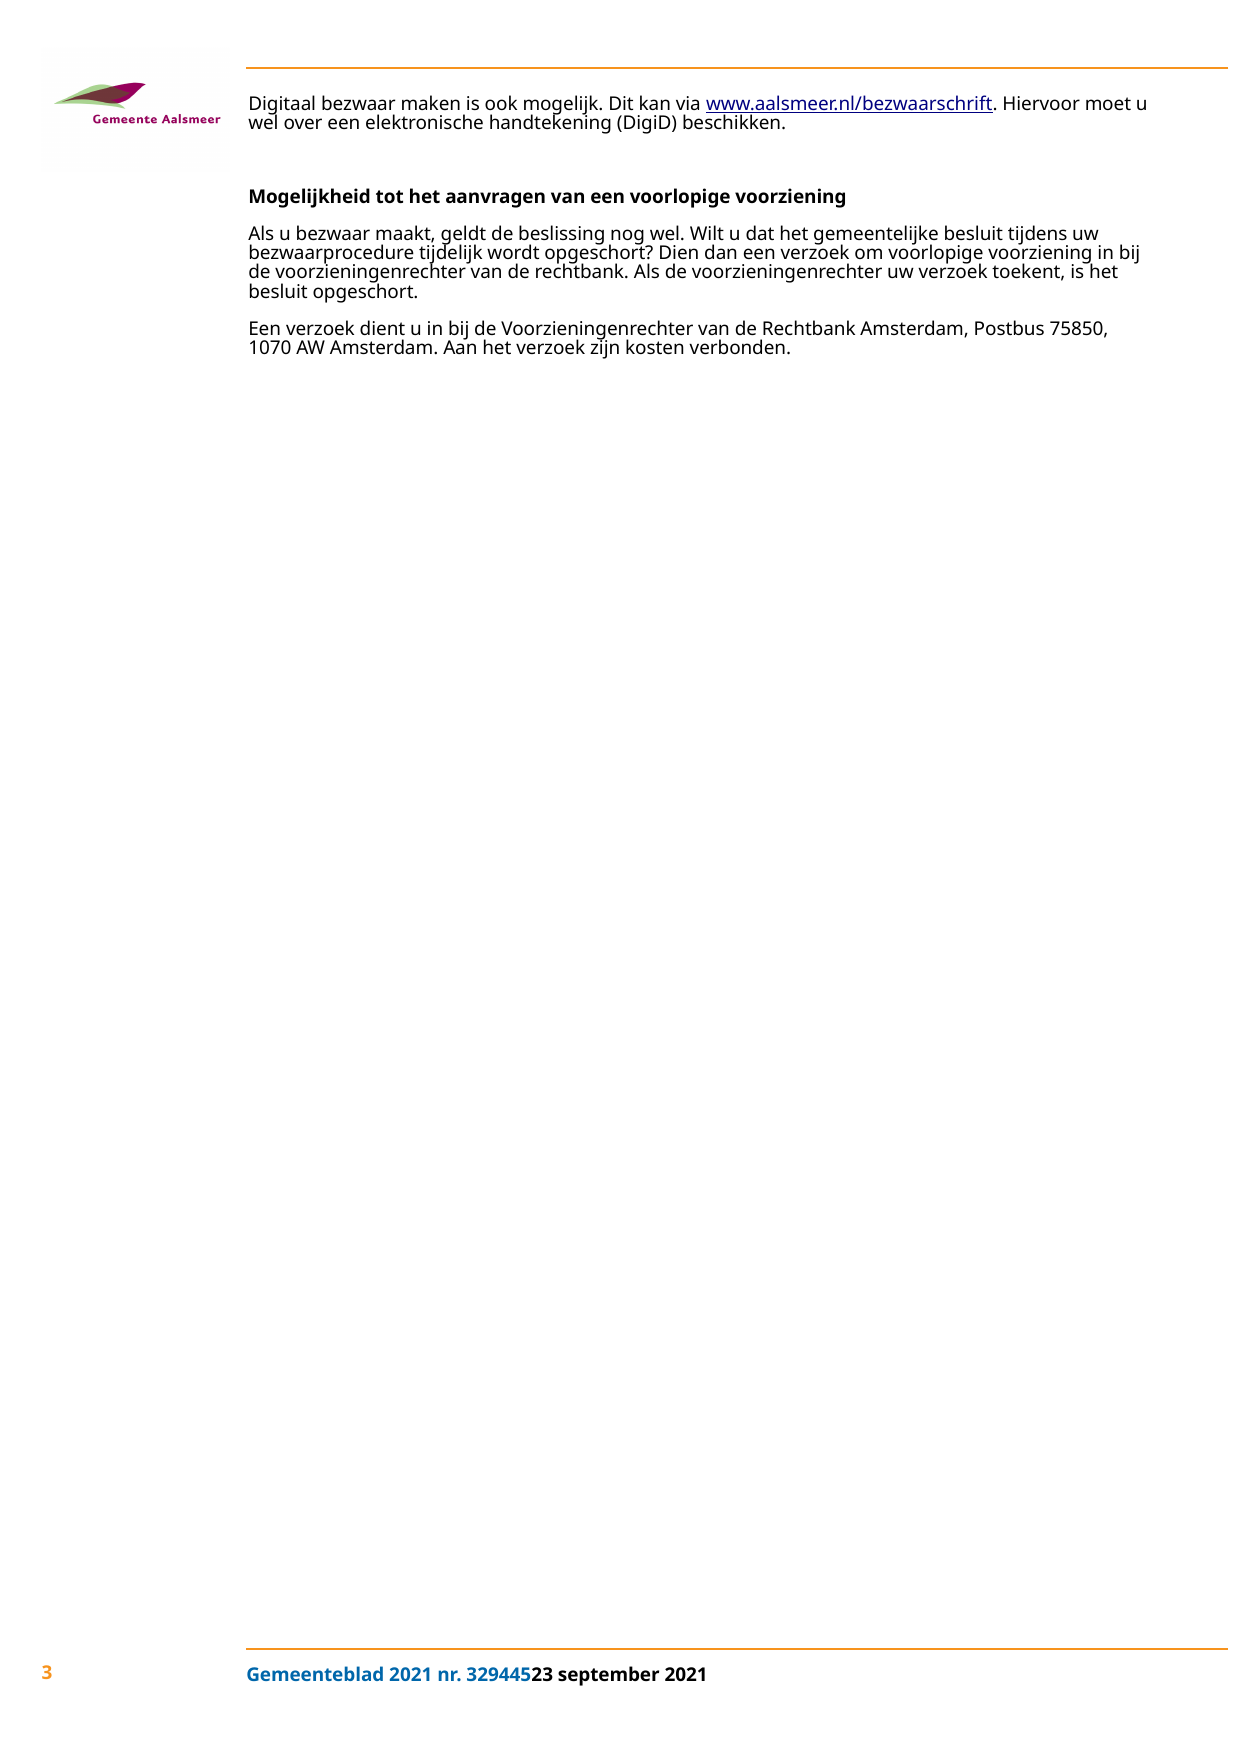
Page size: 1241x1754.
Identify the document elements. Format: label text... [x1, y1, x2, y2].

text Mogelijkheid tot het aanvragen van een voorlopige voorziening [248, 188, 1152, 207]
text Digitaal bezwaar maken is ook mogelijk. Dit kan via www.aalsmeer.nl/bezwaarschrift. Hiervoor moet u wel over een elektronische handtekening (DigiD) beschikken. [248, 95, 1152, 133]
text Als u bezwaar maakt, geldt de beslissing nog wel. Wilt u dat het gemeentelijke besluit tijdens uw bezwaarprocedure tijdelijk wordt opgeschort? Dien dan een verzoek om voorlopige voorziening in bij de voorzieningenrechter van de rechtbank. Als de voorzieningenrechter uw verzoek toekent, is het besluit opgeschort. [248, 225, 1152, 302]
picture [41, 47, 231, 172]
text Een verzoek dient u in bij de Voorzieningenrechter van de Rechtbank Amsterdam, Postbus 75850, 1070 AW Amsterdam. Aan het verzoek zijn kosten verbonden. [248, 320, 1152, 358]
